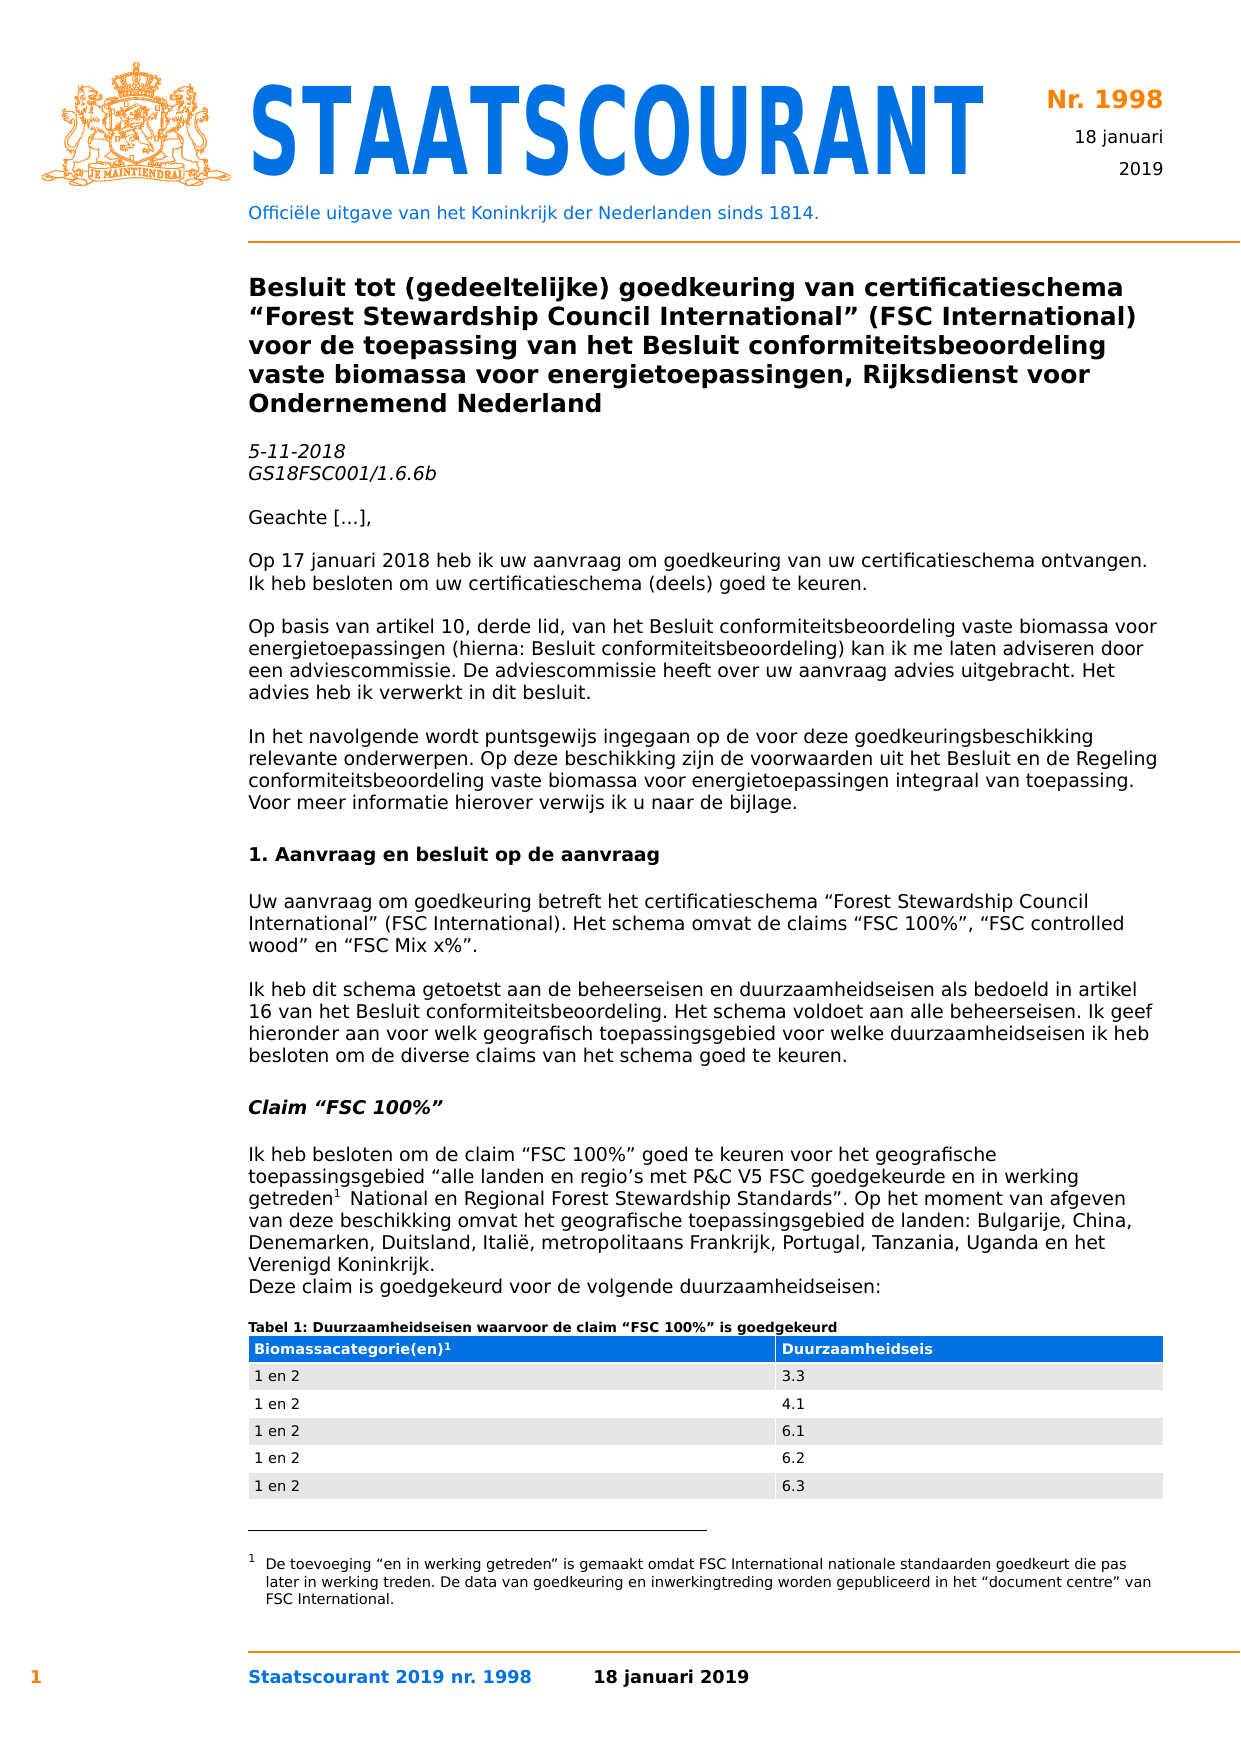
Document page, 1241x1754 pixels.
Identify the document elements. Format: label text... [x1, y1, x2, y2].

table_cell 3.3 [776, 1364, 1163, 1390]
text 5-11-2018 [248, 441, 1163, 463]
table_cell Duurzaamheidseis [776, 1336, 1163, 1362]
table_cell 1 en 2 [249, 1364, 775, 1390]
text Op basis van artikel 10, derde lid, van het Besluit conformiteitsbeoordeling vaste biomassa voor energietoepassingen (hierna: Besluit conformiteitsbeoordeling) kan ik me laten adviseren door een adviescommissie. De adviescommissie heeft over uw aanvraag advies uitgebracht. Het advies heb ik verwerkt in dit besluit. [248, 616, 1163, 704]
subtitle 1. Aanvraag en besluit op de aanvraag [248, 844, 1163, 866]
table_cell 1 en 2 [249, 1391, 775, 1417]
text In het navolgende wordt puntsgewijs ingegaan op de voor deze goedkeuringsbeschikking relevante onderwerpen. Op deze beschikking zijn de voorwaarden uit het Besluit en de Regeling conformiteitsbeoordeling vaste biomassa voor energietoepassingen integraal van toepassing. Voor meer informatie hierover verwijs ik u naar de bijlage. [248, 726, 1163, 814]
table_header Nr. 1998 [998, 62, 1240, 121]
text Deze claim is goedgekeurd voor de volgende duurzaamheidseisen: [248, 1276, 1163, 1297]
picture [41, 62, 231, 186]
table_cell Officiële uitgave van het Koninkrijk der Nederlanden sinds 1814. [248, 203, 1240, 241]
table_cell 6.3 [776, 1473, 1163, 1499]
text Ik heb dit schema getoetst aan de beheerseisen en duurzaamheidseisen als bedoeld in artikel 16 van het Besluit conformiteitsbeoordeling. Het schema voldoet aan alle beheerseisen. Ik geef hieronder aan voor welk geografisch toepassingsgebied voor welke duurzaamheidseisen ik heb besloten om de diverse claims van het schema goed te keuren. [248, 979, 1163, 1067]
text Geachte [...], [248, 507, 1163, 528]
subtitle Claim “FSC 100%” [248, 1097, 1163, 1119]
table_cell 4.1 [776, 1391, 1163, 1417]
table_cell 1 en 2 [249, 1418, 775, 1445]
table_cell 1 en 2 [249, 1473, 775, 1499]
text Ik heb besloten om de claim “FSC 100%” goed te keuren voor het geografische toepassingsgebied “alle landen en regio’s met P&C V5 FSC goedgekeurde en in werking getreden National en Regional Forest Stewardship Standards”. Op het moment van afgeven van deze beschikking omvat het geografische toepassingsgebied de landen: Bulgarije, China, Denemarken, Duitsland, Italië, metropolitaans Frankrijk, Portugal, Tanzania, Uganda en het Verenigd Koninkrijk. [248, 1144, 1163, 1276]
text GS18FSC001/1.6.6b [248, 463, 1163, 485]
table_cell 6.2 [776, 1446, 1163, 1472]
table_cell 1 en 2 [249, 1446, 775, 1472]
text Uw aanvraag om goedkeuring betreft het certificatieschema “Forest Stewardship Council International” (FSC International). Het schema omvat de claims “FSC 100%”, “FSC controlled wood” en “FSC Mix x%”. [248, 891, 1163, 957]
table_cell Biomassacategorie(en)1 [249, 1336, 775, 1362]
table_header [25, 62, 248, 241]
table_header Tabel 1: Duurzaamheidseisen waarvoor de claim “FSC 100%” is goedgekeurd [248, 1319, 1163, 1335]
text Op 17 januari 2018 heb ik uw aanvraag om goedkeuring van uw certificatieschema ontvangen. Ik heb besloten om uw certificatieschema (deels) goed te keuren. [248, 550, 1163, 594]
text De toevoeging “en in werking getreden” is gemaakt omdat FSC International nationale standaarden goedkeurt die pas later in werking treden. De data van goedkeuring en inwerkingtreding worden gepubliceerd in het “document centre” van FSC International. [248, 1552, 1163, 1608]
table_cell 2019 [998, 153, 1240, 203]
table_header STAATSCOURANT [248, 62, 998, 203]
table_cell 18 januari [998, 121, 1240, 153]
table_cell 6.1 [776, 1418, 1163, 1445]
subtitle Besluit tot (gedeeltelijke) goedkeuring van certificatieschema “Forest Stewardship Council International” (FSC International) voor de toepassing van het Besluit conformiteitsbeoordeling vaste biomassa voor energietoepassingen, Rijksdienst voor Ondernemend Nederland [248, 273, 1163, 419]
